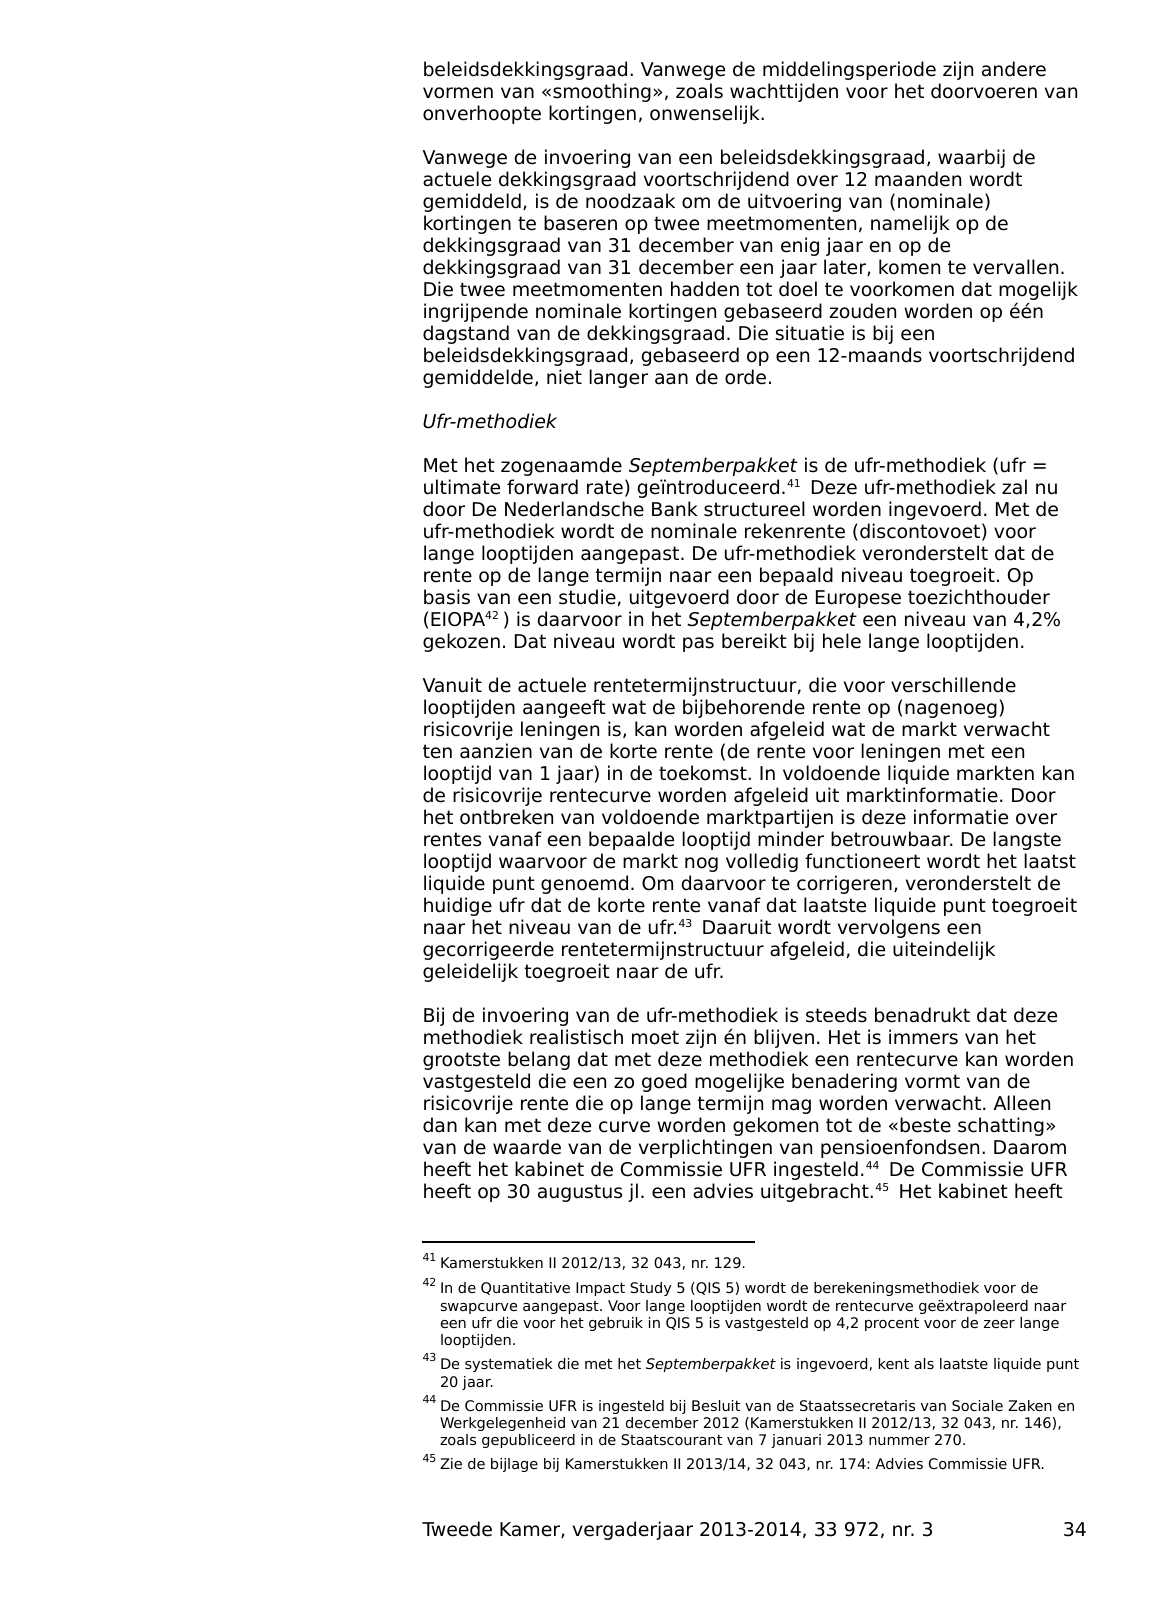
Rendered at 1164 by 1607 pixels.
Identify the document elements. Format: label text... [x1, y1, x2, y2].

text In de Quantitative Impact Study 5 (QIS 5) wordt de berekeningsmethodiek voor de swapcurve aangepast. Voor lange looptijden wordt de rentecurve geëxtrapoleerd naar een ufr die voor het gebruik in QIS 5 is vastgesteld op 4,2 procent voor de zeer lange looptijden. [422, 1276, 1087, 1349]
text De systematiek die met het Septemberpakket is ingevoerd, kent als laatste liquide punt 20 jaar. [422, 1352, 1087, 1391]
text Bij de invoering van de ufr-methodiek is steeds benadrukt dat deze methodiek realistisch moet zijn én blijven. Het is immers van het grootste belang dat met deze methodiek een rentecurve kan worden vastgesteld die een zo goed mogelijke benadering vormt van de risicovrije rente die op lange termijn mag worden verwacht. Alleen dan kan met deze curve worden gekomen tot de «beste schatting» van de waarde van de verplichtingen van pensioenfondsen. Daarom heeft het kabinet de Commissie UFR ingesteld. De Commissie UFR heeft op 30 augustus jl. een advies uitgebracht. Het kabinet heeft [422, 1005, 1087, 1203]
subtitle Ufr-methodiek [422, 411, 1087, 433]
text De Commissie UFR is ingesteld bij Besluit van de Staatssecretaris van Sociale Zaken en Werkgelegenheid van 21 december 2012 (Kamerstukken II 2012/13, 32 043, nr. 146), zoals gepubliceerd in de Staatscourant van 7 januari 2013 nummer 270. [422, 1393, 1087, 1449]
text Vanuit de actuele rentetermijnstructuur, die voor verschillende looptijden aangeeft wat de bijbehorende rente op (nagenoeg) risicovrije leningen is, kan worden afgeleid wat de markt verwacht ten aanzien van de korte rente (de rente voor leningen met een looptijd van 1 jaar) in de toekomst. In voldoende liquide markten kan de risicovrije rentecurve worden afgeleid uit marktinformatie. Door het ontbreken van voldoende marktpartijen is deze informatie over rentes vanaf een bepaalde looptijd minder betrouwbaar. De langste looptijd waarvoor de markt nog volledig functioneert wordt het laatst liquide punt genoemd. Om daarvoor te corrigeren, veronderstelt de huidige ufr dat de korte rente vanaf dat laatste liquide punt toegroeit naar het niveau van de ufr. Daaruit wordt vervolgens een gecorrigeerde rentetermijnstructuur afgeleid, die uiteindelijk geleidelijk toegroeit naar de ufr. [422, 675, 1087, 983]
text beleidsdekkingsgraad. Vanwege de middelingsperiode zijn andere vormen van «smoothing», zoals wachttijden voor het doorvoeren van onverhoopte kortingen, onwenselijk. [422, 59, 1087, 125]
text Zie de bijlage bij Kamerstukken II 2013/14, 32 043, nr. 174: Advies Commissie UFR. [422, 1452, 1087, 1474]
text Met het zogenaamde Septemberpakket is de ufr-methodiek (ufr = ultimate forward rate) geïntroduceerd. Deze ufr-methodiek zal nu door De Nederlandsche Bank structureel worden ingevoerd. Met de ufr-methodiek wordt de nominale rekenrente (discontovoet) voor lange looptijden aangepast. De ufr-methodiek veronderstelt dat de rente op de lange termijn naar een bepaald niveau toegroeit. Op basis van een studie, uitgevoerd door de Europese toezichthouder (EIOPA) is daarvoor in het Septemberpakket een niveau van 4,2% gekozen. Dat niveau wordt pas bereikt bij hele lange looptijden. [422, 455, 1087, 653]
text Kamerstukken II 2012/13, 32 043, nr. 129. [422, 1251, 1087, 1273]
text Vanwege de invoering van een beleidsdekkingsgraad, waarbij de actuele dekkingsgraad voortschrijdend over 12 maanden wordt gemiddeld, is de noodzaak om de uitvoering van (nominale) kortingen te baseren op twee meetmomenten, namelijk op de dekkingsgraad van 31 december van enig jaar en op de dekkingsgraad van 31 december een jaar later, komen te vervallen. Die twee meetmomenten hadden tot doel te voorkomen dat mogelijk ingrijpende nominale kortingen gebaseerd zouden worden op één dagstand van de dekkingsgraad. Die situatie is bij een beleidsdekkingsgraad, gebaseerd op een 12-maands voortschrijdend gemiddelde, niet langer aan de orde. [422, 147, 1087, 389]
